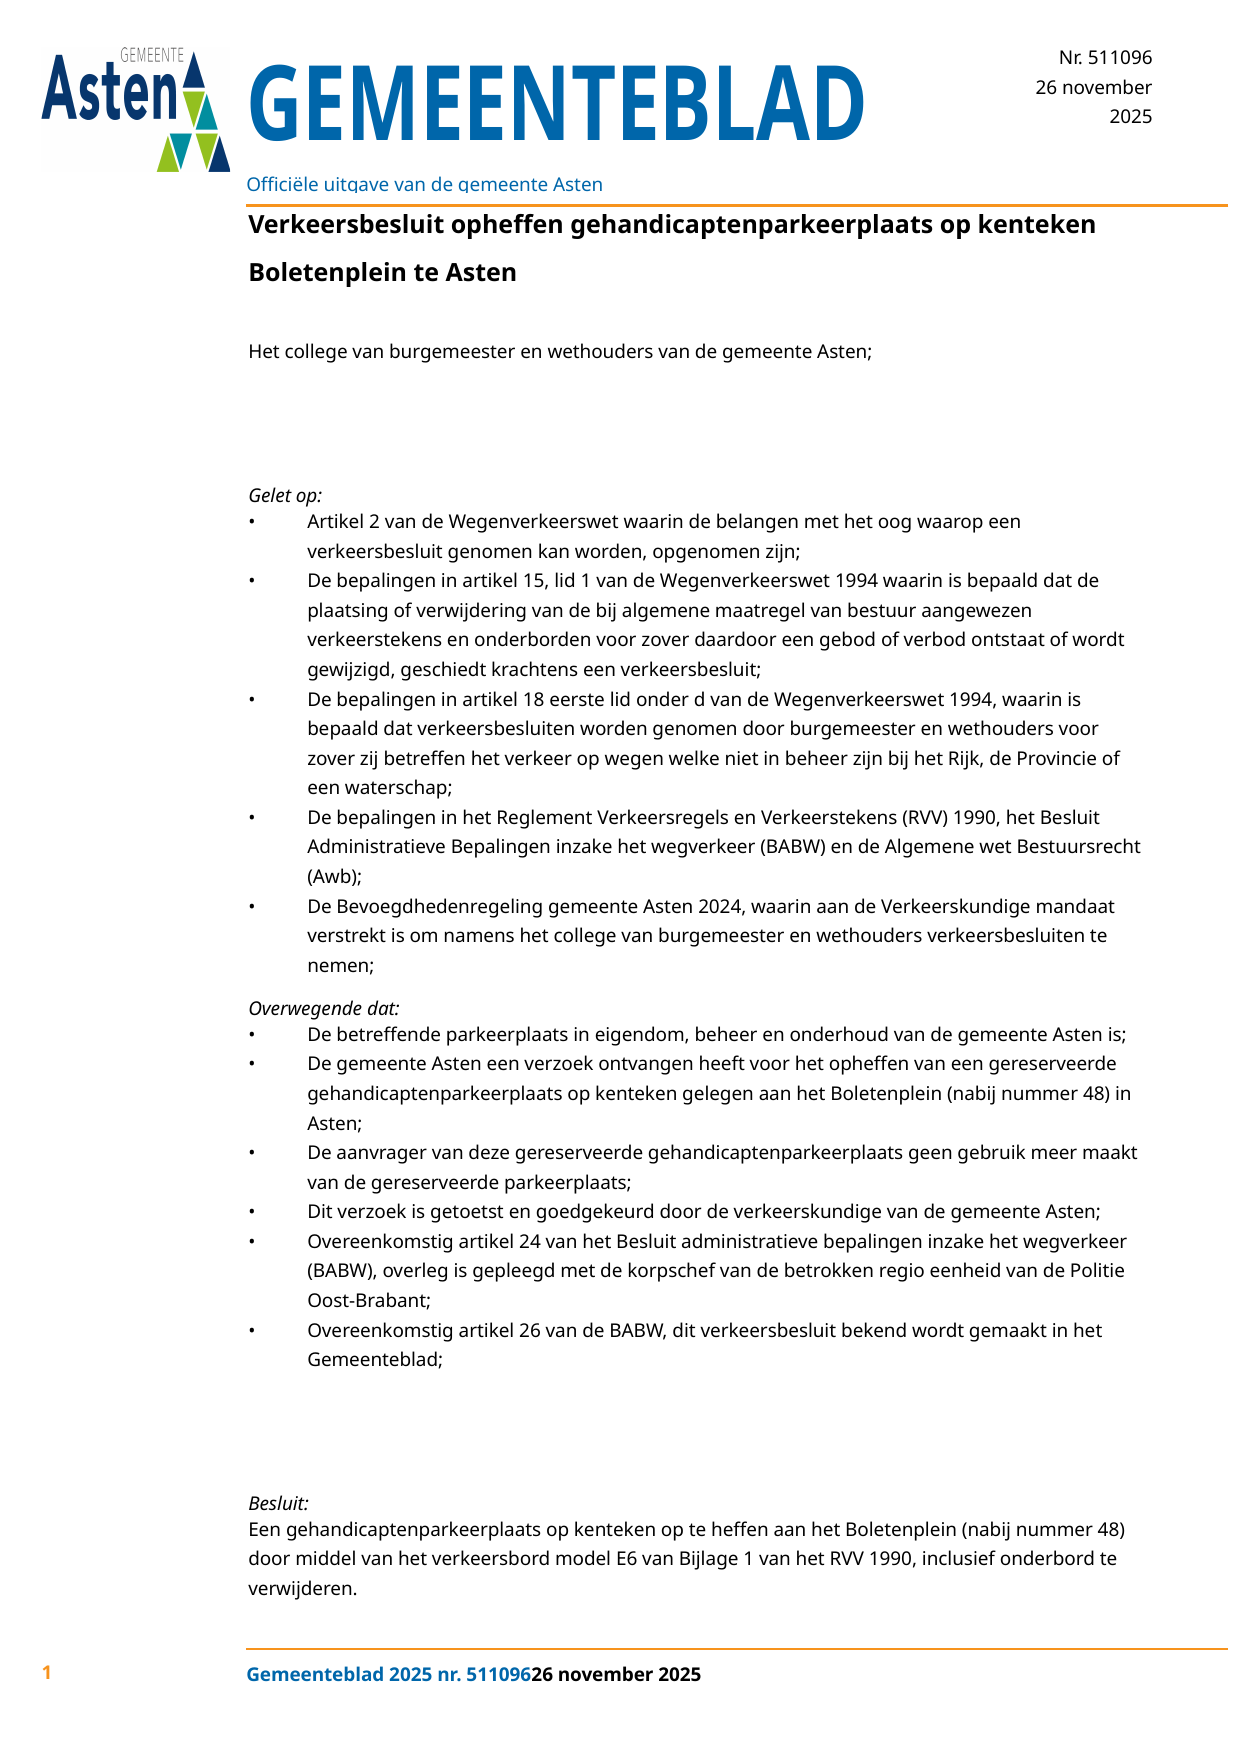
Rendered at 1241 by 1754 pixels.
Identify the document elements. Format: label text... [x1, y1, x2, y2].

text Het college van burgemeester en wethouders van de gemeente Asten; [248, 339, 1152, 364]
text Gelet op: [248, 483, 1152, 508]
text Een gehandicaptenparkeerplaats op kenteken op te heffen aan het Boletenplein (nabij nummer 48) door middel van het verkeersbord model E6 van Bijlage 1 van het RVV 1990, inclusief onderbord te verwijderen. [248, 1516, 1152, 1601]
picture [41, 47, 231, 172]
list De gemeente Asten een verzoek ontvangen heeft voor het opheffen van een gereserveerde gehandicaptenparkeerplaats op kenteken gelegen aan het Boletenplein (nabij nummer 48) in Asten; [248, 1051, 1152, 1135]
list Overeenkomstig artikel 26 van de BABW, dit verkeersbesluit bekend wordt gemaakt in het Gemeenteblad; [248, 1317, 1152, 1372]
list De aanvrager van deze gereserveerde gehandicaptenparkeerplaats geen gebruik meer maakt van de gereserveerde parkeerplaats; [248, 1139, 1152, 1194]
list De bepalingen in het Reglement Verkeersregels en Verkeerstekens (RVV) 1990, het Besluit Administratieve Bepalingen inzake het wegverkeer (BABW) en de Algemene wet Bestuursrecht (Awb); [248, 804, 1152, 889]
text Verkeersbesluit opheffen gehandicaptenparkeerplaats op kenteken Boletenplein te Asten [248, 207, 1152, 288]
list Dit verzoek is getoetst en goedgekeurd door de verkeerskundige van de gemeente Asten; [248, 1198, 1152, 1224]
list De Bevoegdhedenregeling gemeente Asten 2024, waarin aan de Verkeerskundige mandaat verstrekt is om namens het college van burgemeester en wethouders verkeersbesluiten te nemen; [248, 893, 1152, 978]
list Artikel 2 van de Wegenverkeerswet waarin de belangen met het oog waarop een verkeersbesluit genomen kan worden, opgenomen zijn; [248, 508, 1152, 564]
text Besluit: [248, 1490, 1152, 1516]
list Overeenkomstig artikel 24 van het Besluit administratieve bepalingen inzake het wegverkeer (BABW), overleg is gepleegd met de korpschef van de betrokken regio eenheid van de Politie Oost-Brabant; [248, 1228, 1152, 1313]
list De betreffende parkeerplaats in eigendom, beheer en onderhoud van de gemeente Asten is; [248, 1021, 1152, 1047]
list De bepalingen in artikel 18 eerste lid onder d van de Wegenverkeerswet 1994, waarin is bepaald dat verkeersbesluiten worden genomen door burgemeester en wethouders voor zover zij betreffen het verkeer op wegen welke niet in beheer zijn bij het Rijk, de Provincie of een waterschap; [248, 686, 1152, 800]
text Overwegende dat: [248, 995, 1152, 1021]
list De bepalingen in artikel 15, lid 1 van de Wegenverkeerswet 1994 waarin is bepaald dat de plaatsing of verwijdering van de bij algemene maatregel van bestuur aangewezen verkeerstekens en onderborden voor zover daardoor een gebod of verbod ontstaat of wordt gewijzigd, geschiedt krachtens een verkeersbesluit; [248, 567, 1152, 682]
